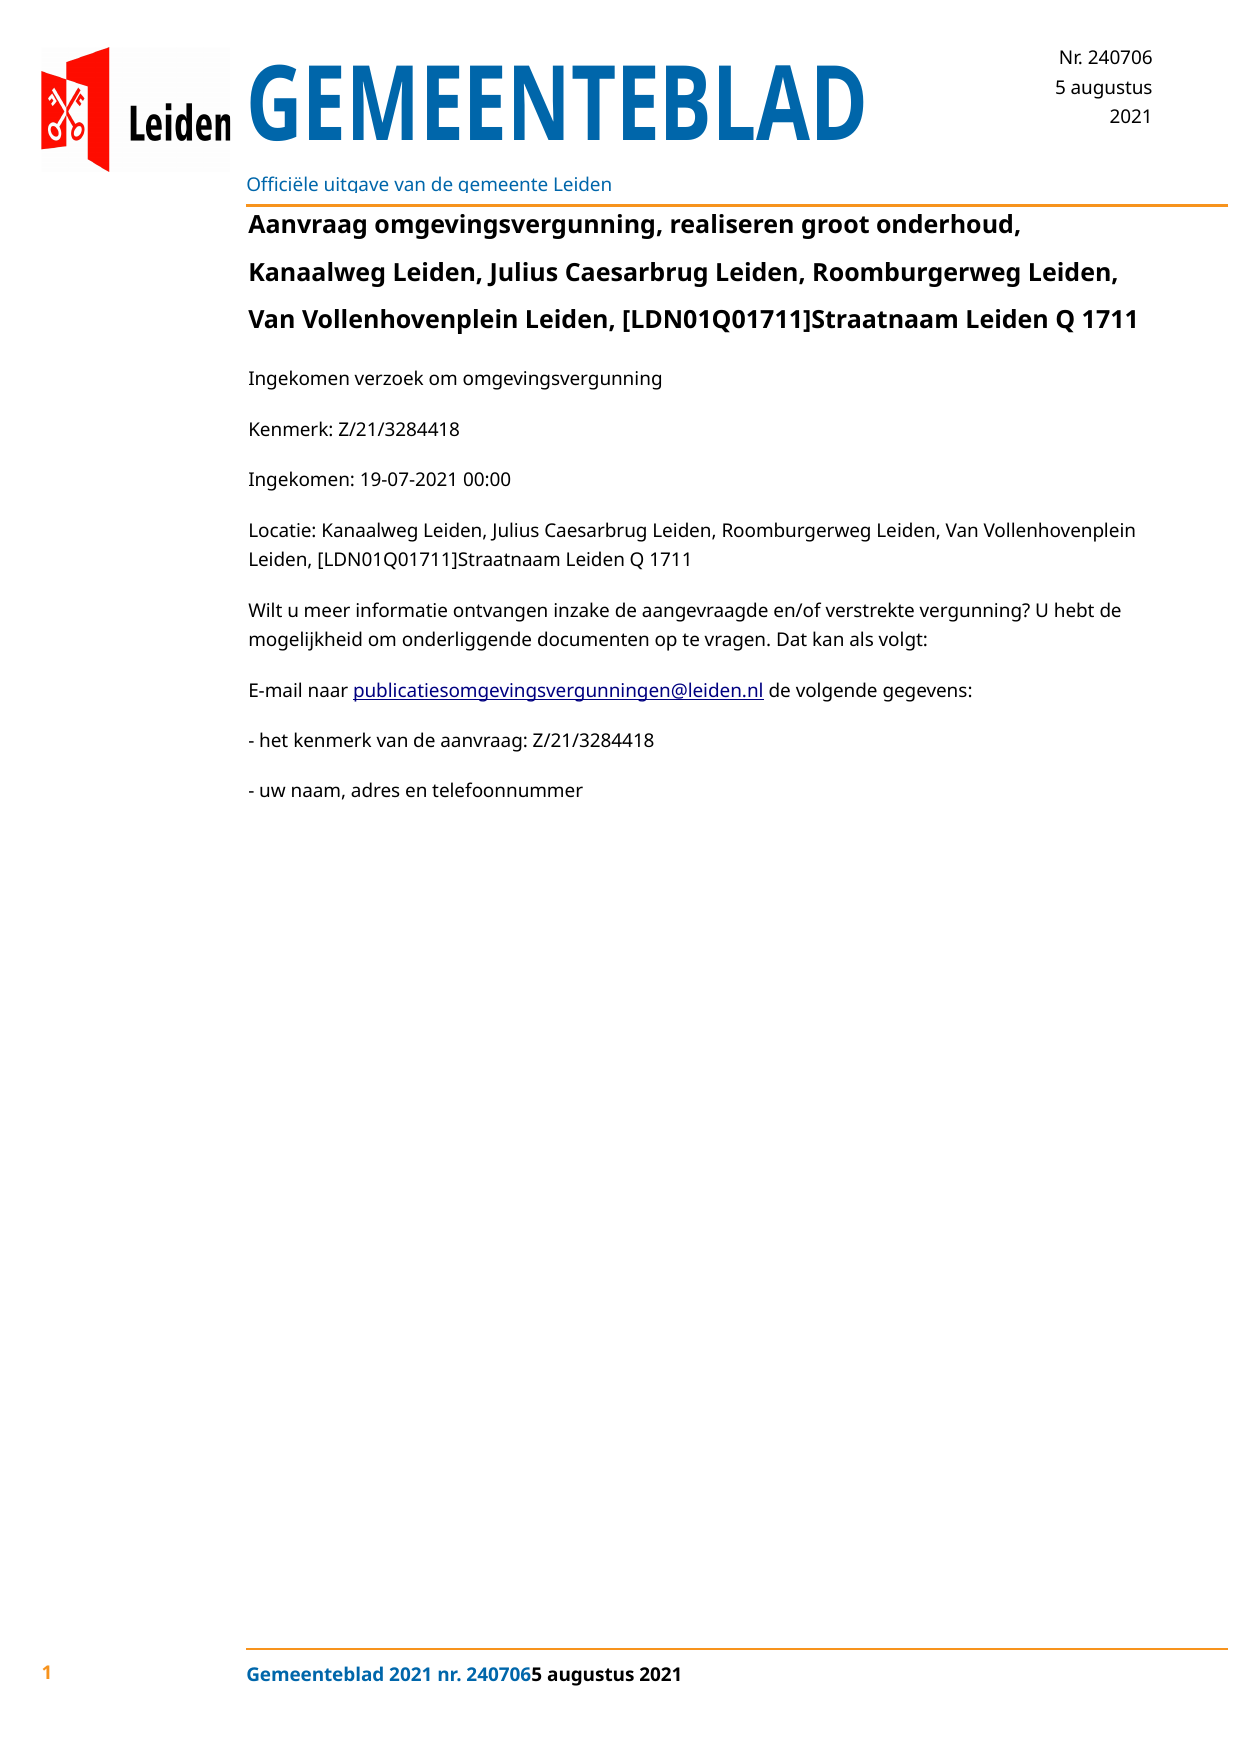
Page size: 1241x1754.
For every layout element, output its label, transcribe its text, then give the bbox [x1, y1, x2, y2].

text Locatie: Kanaalweg Leiden, Julius Caesarbrug Leiden, Roomburgerweg Leiden, Van Vollenhovenplein Leiden, [LDN01Q01711]Straatnaam Leiden Q 1711 [248, 517, 1152, 572]
text Aanvraag omgevingsvergunning, realiseren groot onderhoud, Kanaalweg Leiden, Julius Caesarbrug Leiden, Roomburgerweg Leiden, Van Vollenhovenplein Leiden, [LDN01Q01711]Straatnaam Leiden Q 1711 [248, 207, 1152, 336]
text Kenmerk: Z/21/3284418 [248, 416, 1152, 442]
picture [41, 47, 231, 172]
text Ingekomen: 19-07-2021 00:00 [248, 466, 1152, 492]
text - het kenmerk van de aanvraag: Z/21/3284418 [248, 727, 1152, 753]
text - uw naam, adres en telefoonnummer [248, 778, 1152, 803]
text Ingekomen verzoek om omgevingsvergunning [248, 366, 1152, 391]
text E-mail naar publicatiesomgevingsvergunningen@leiden.nl de volgende gegevens: [248, 677, 1152, 702]
text Wilt u meer informatie ontvangen inzake de aangevraagde en/of verstrekte vergunning? U hebt de mogelijkheid om onderliggende documenten op te vragen. Dat kan als volgt: [248, 597, 1152, 652]
